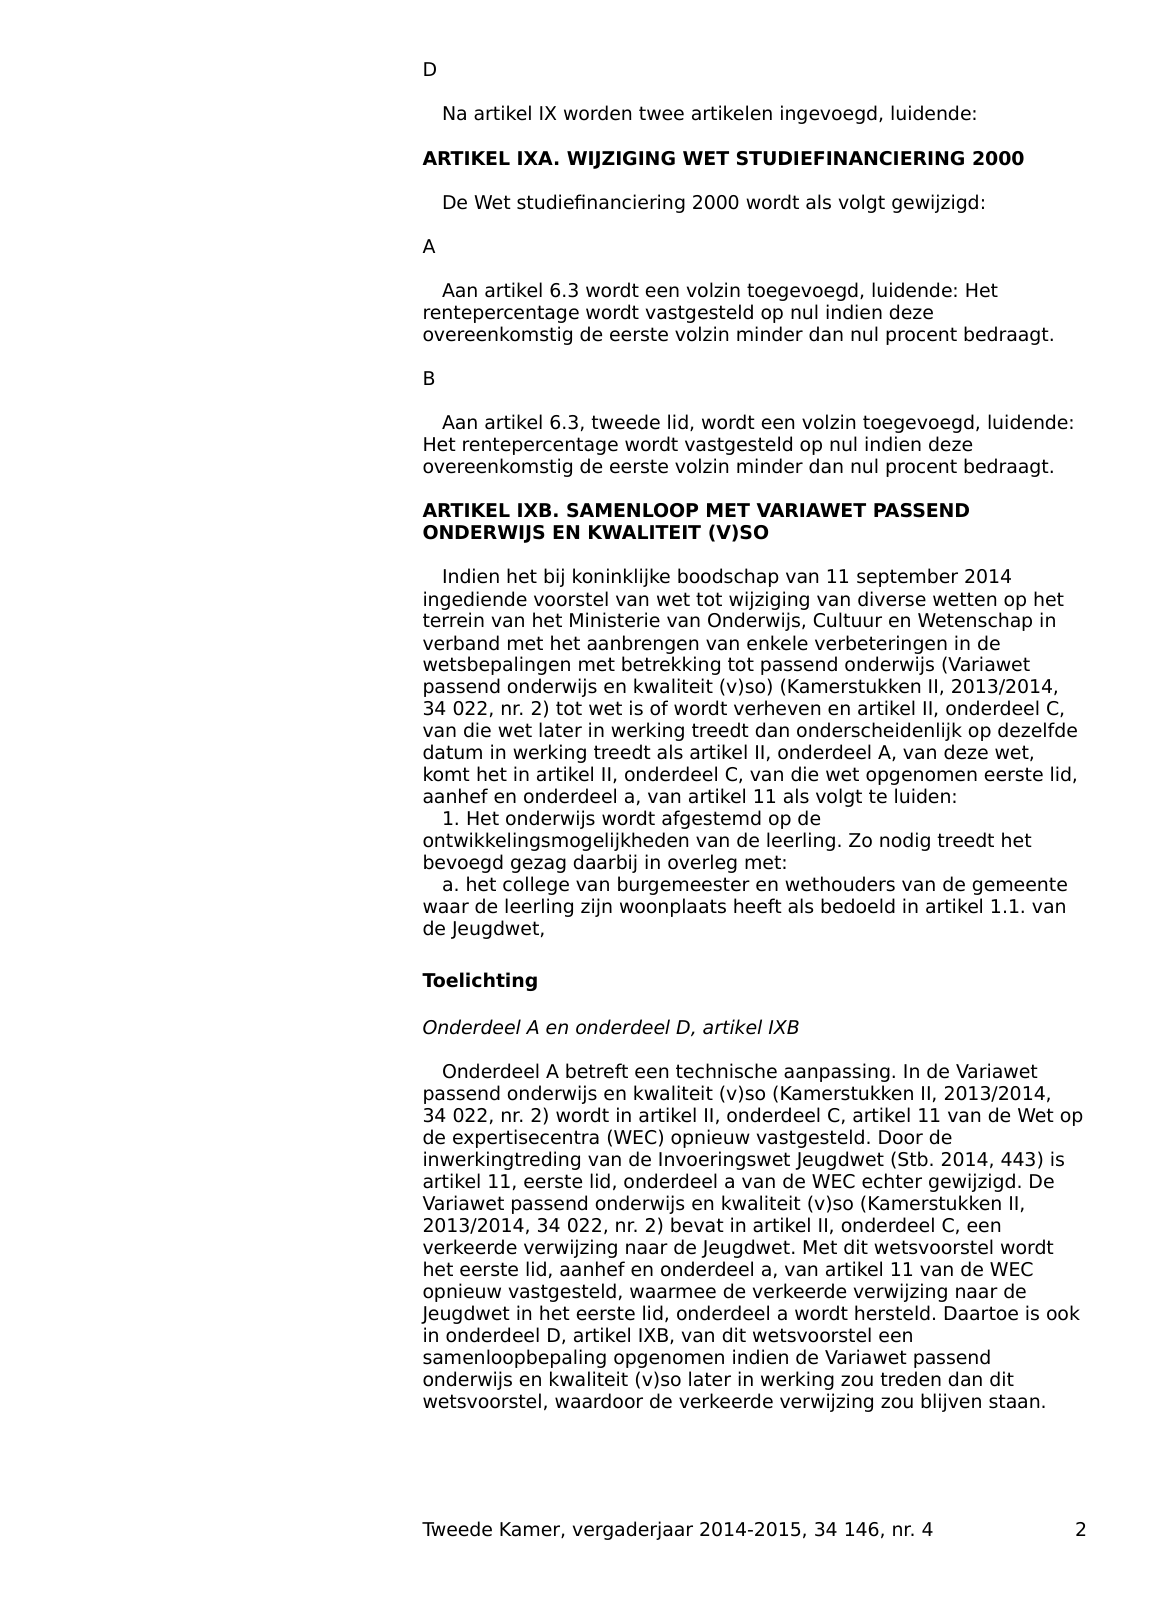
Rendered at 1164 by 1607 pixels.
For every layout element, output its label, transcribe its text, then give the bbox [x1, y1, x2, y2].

text Aan artikel 6.3 wordt een volzin toegevoegd, luidende: Het rentepercentage wordt vastgesteld op nul indien deze overeenkomstig de eerste volzin minder dan nul procent bedraagt. [422, 280, 1087, 346]
subtitle A [422, 236, 1087, 258]
subtitle ARTIKEL IXB. SAMENLOOP MET VARIAWET PASSEND ONDERWIJS EN KWALITEIT (V)SO [422, 500, 1087, 544]
subtitle D [422, 59, 1087, 81]
text Na artikel IX worden twee artikelen ingevoegd, luidende: [422, 103, 1087, 125]
text Onderdeel A betreft een technische aanpassing. In de Variawet passend onderwijs en kwaliteit (v)so (Kamerstukken II, 2013/2014, 34 022, nr. 2) wordt in artikel II, onderdeel C, artikel 11 van de Wet op de expertisecentra (WEC) opnieuw vastgesteld. Door de inwerkingtreding van de Invoeringswet Jeugdwet (Stb. 2014, 443) is artikel 11, eerste lid, onderdeel a van de WEC echter gewijzigd. De Variawet passend onderwijs en kwaliteit (v)so (Kamerstukken II, 2013/2014, 34 022, nr. 2) bevat in artikel II, onderdeel C, een verkeerde verwijzing naar de Jeugdwet. Met dit wetsvoorstel wordt het eerste lid, aanhef en onderdeel a, van artikel 11 van de WEC opnieuw vastgesteld, waarmee de verkeerde verwijzing naar de Jeugdwet in het eerste lid, onderdeel a wordt hersteld. Daartoe is ook in onderdeel D, artikel IXB, van dit wetsvoorstel een samenloopbepaling opgenomen indien de Variawet passend onderwijs en kwaliteit (v)so later in werking zou treden dan dit wetsvoorstel, waardoor de verkeerde verwijzing zou blijven staan. [422, 1061, 1087, 1413]
subtitle Onderdeel A en onderdeel D, artikel IXB [422, 1017, 1087, 1039]
text Indien het bij koninklijke boodschap van 11 september 2014 ingediende voorstel van wet tot wijziging van diverse wetten op het terrein van het Ministerie van Onderwijs, Cultuur en Wetenschap in verband met het aanbrengen van enkele verbeteringen in de wetsbepalingen met betrekking tot passend onderwijs (Variawet passend onderwijs en kwaliteit (v)so) (Kamerstukken II, 2013/2014, 34 022, nr. 2) tot wet is of wordt verheven en artikel II, onderdeel C, van die wet later in werking treedt dan onderscheidenlijk op dezelfde datum in werking treedt als artikel II, onderdeel A, van deze wet, komt het in artikel II, onderdeel C, van die wet opgenomen eerste lid, aanhef en onderdeel a, van artikel 11 als volgt te luiden: [422, 566, 1087, 808]
subtitle B [422, 368, 1087, 390]
text 1. Het onderwijs wordt afgestemd op de ontwikkelingsmogelijkheden van de leerling. Zo nodig treedt het bevoegd gezag daarbij in overleg met: [422, 808, 1087, 874]
text De Wet studiefinanciering 2000 wordt als volgt gewijzigd: [422, 192, 1087, 213]
subtitle Toelichting [422, 970, 1087, 992]
text Aan artikel 6.3, tweede lid, wordt een volzin toegevoegd, luidende: Het rentepercentage wordt vastgesteld op nul indien deze overeenkomstig de eerste volzin minder dan nul procent bedraagt. [422, 412, 1087, 478]
subtitle ARTIKEL IXA. WIJZIGING WET STUDIEFINANCIERING 2000 [422, 147, 1087, 169]
text a. het college van burgemeester en wethouders van de gemeente waar de leerling zijn woonplaats heeft als bedoeld in artikel 1.1. van de Jeugdwet, [422, 874, 1087, 940]
